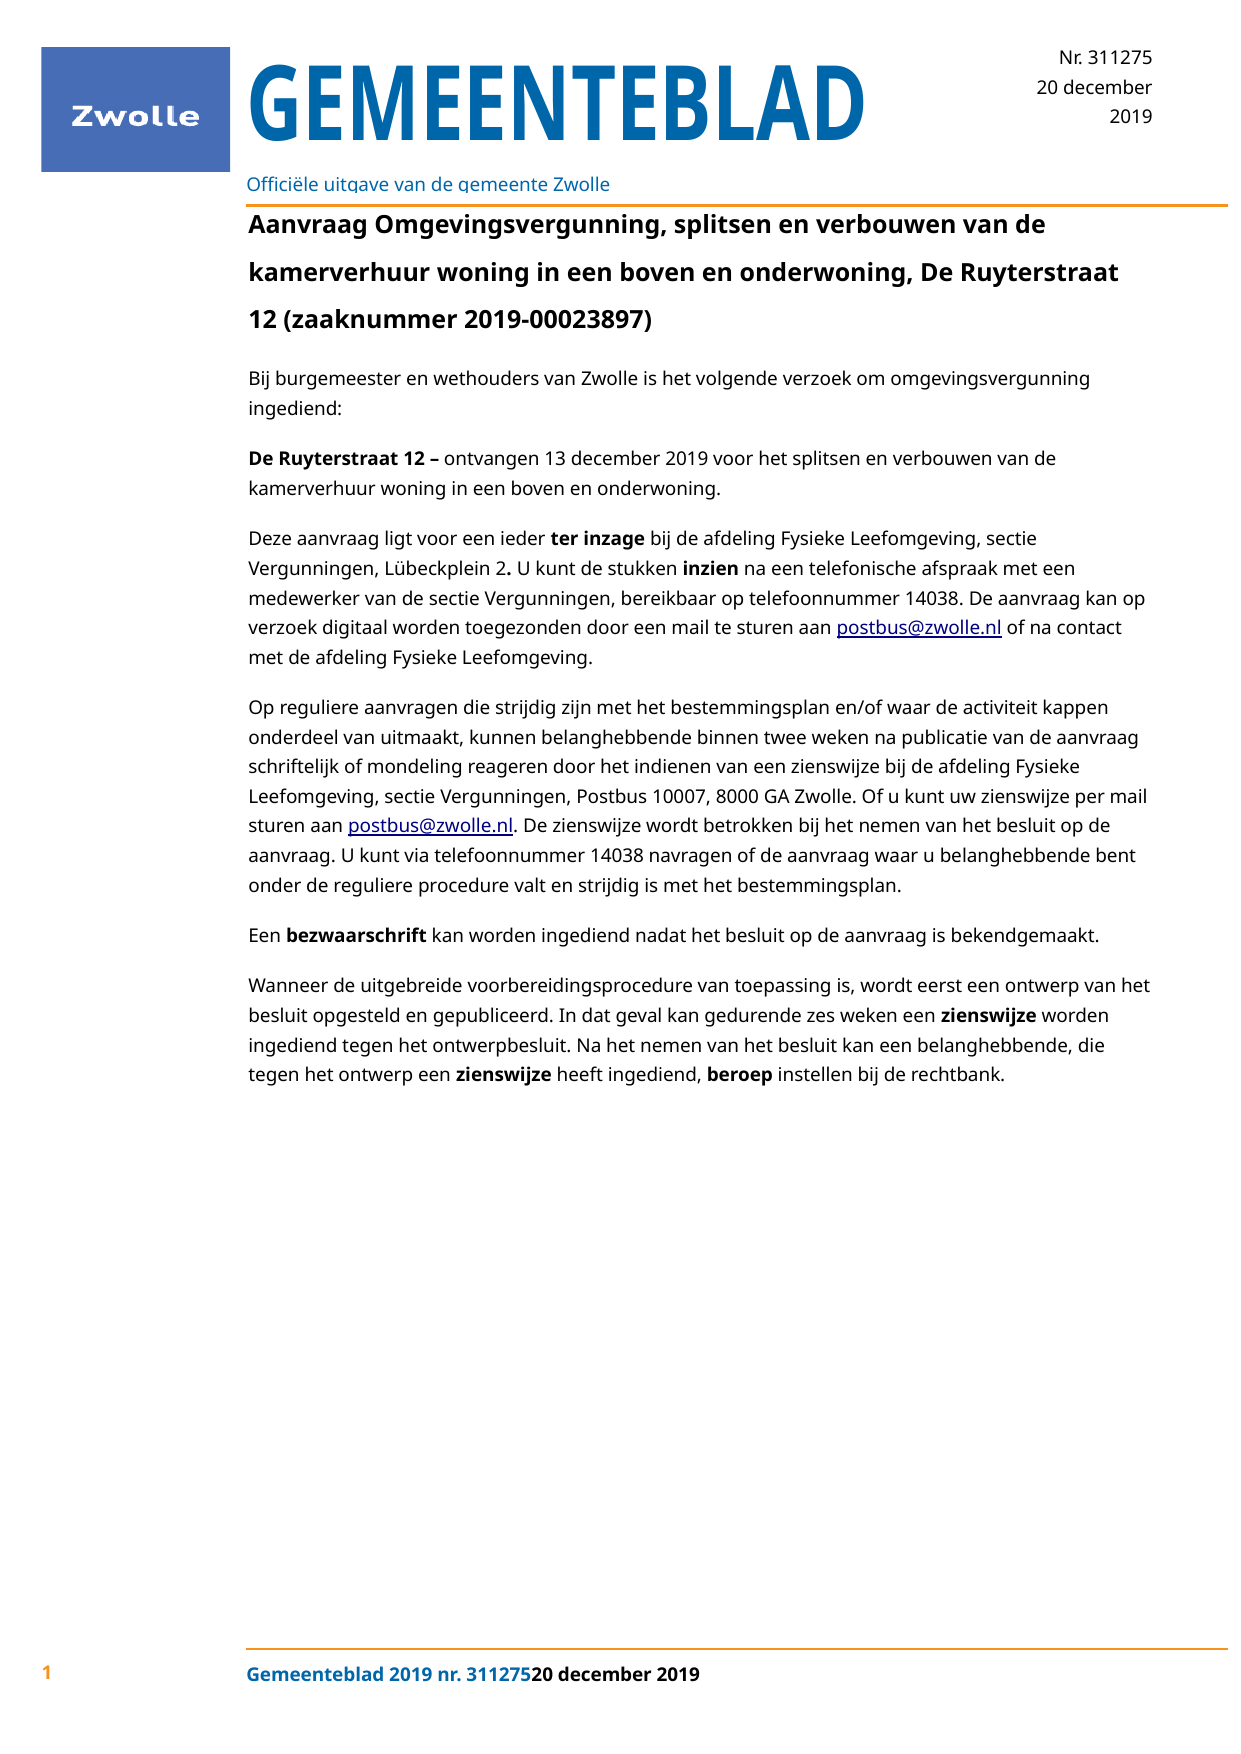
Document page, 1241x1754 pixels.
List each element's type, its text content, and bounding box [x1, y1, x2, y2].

text Deze aanvraag ligt voor een ieder ter inzage bij de afdeling Fysieke Leefomgeving, sectie Vergunningen, Lübeckplein 2. U kunt de stukken inzien na een telefonische afspraak met een medewerker van de sectie Vergunningen, bereikbaar op telefoonnummer 14038. De aanvraag kan op verzoek digitaal worden toegezonden door een mail te sturen aan postbus@zwolle.nl of na contact met de afdeling Fysieke Leefomgeving. [248, 526, 1152, 669]
text Aanvraag Omgevingsvergunning, splitsen en verbouwen van de kamerverhuur woning in een boven en onderwoning, De Ruyterstraat 12 (zaaknummer 2019-00023897) [248, 207, 1152, 336]
text Wanneer de uitgebreide voorbereidingsprocedure van toepassing is, wordt eerst een ontwerp van het besluit opgesteld en gepubliceerd. In dat geval kan gedurende zes weken een zienswijze worden ingediend tegen het ontwerpbesluit. Na het nemen van het besluit kan een belanghebbende, die tegen het ontwerp een zienswijze heeft ingediend, beroep instellen bij de rechtbank. [248, 973, 1152, 1087]
text Bij burgemeester en wethouders van Zwolle is het volgende verzoek om omgevingsvergunning ingediend: [248, 366, 1152, 421]
text Een bezwaarschrift kan worden ingediend nadat het besluit op de aanvraag is bekendgemaakt. [248, 922, 1152, 948]
text Op reguliere aanvragen die strijdig zijn met het bestemmingsplan en/of waar de activiteit kappen onderdeel van uitmaakt, kunnen belanghebbende binnen twee weken na publicatie van de aanvraag schriftelijk of mondeling reageren door het indienen van een zienswijze bij de afdeling Fysieke Leefomgeving, sectie Vergunningen, Postbus 10007, 8000 GA Zwolle. Of u kunt uw zienswijze per mail sturen aan postbus@zwolle.nl. De zienswijze wordt betrokken bij het nemen van het besluit op de aanvraag. U kunt via telefoonnummer 14038 navragen of de aanvraag waar u belanghebbende bent onder de reguliere procedure valt en strijdig is met het bestemmingsplan. [248, 694, 1152, 897]
text De Ruyterstraat 12 – ontvangen 13 december 2019 voor het splitsen en verbouwen van de kamerverhuur woning in een boven en onderwoning. [248, 446, 1152, 501]
picture [41, 47, 231, 172]
